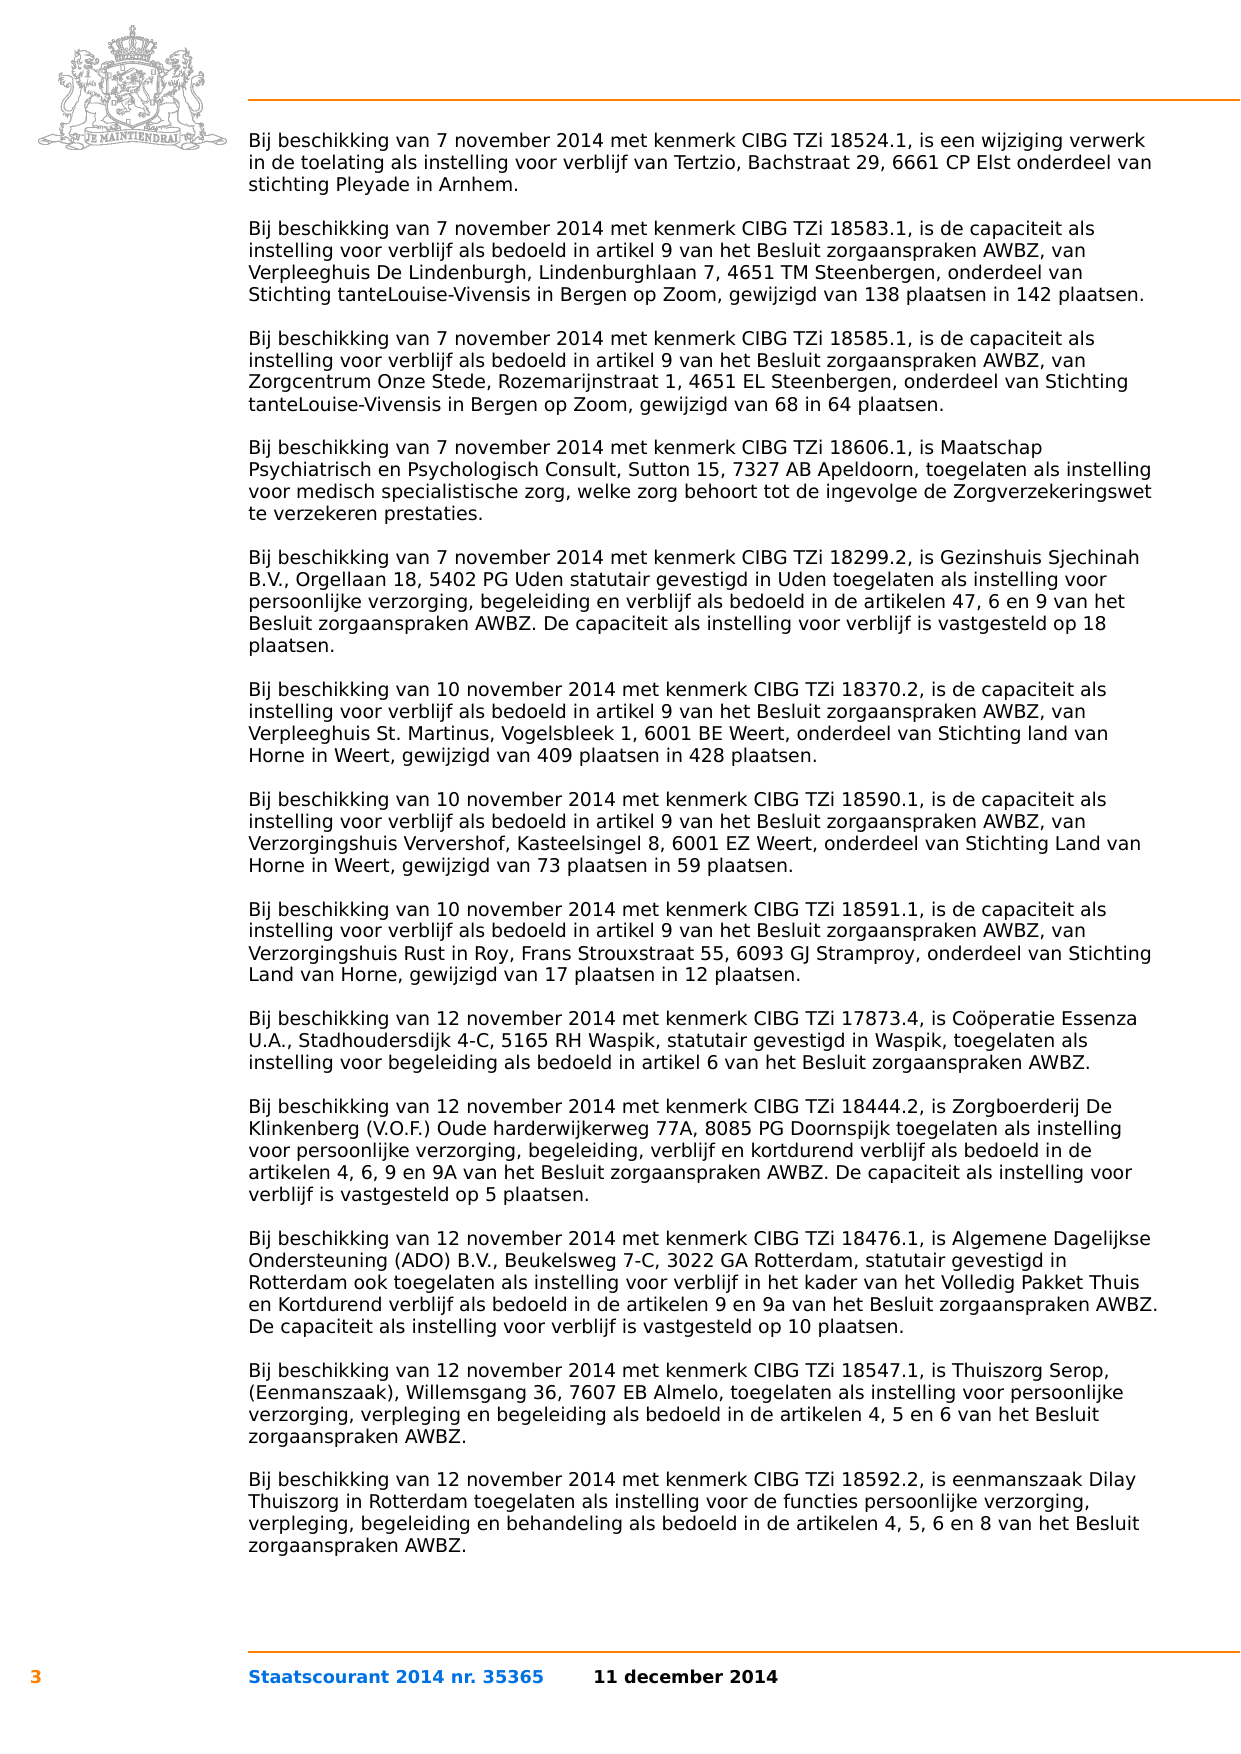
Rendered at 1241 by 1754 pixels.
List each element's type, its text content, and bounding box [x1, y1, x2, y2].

text Bij beschikking van 12 november 2014 met kenmerk CIBG TZi 18592.2, is eenmanszaak Dilay Thuiszorg in Rotterdam toegelaten als instelling voor de functies persoonlijke verzorging, verpleging, begeleiding en behandeling als bedoeld in de artikelen 4, 5, 6 en 8 van het Besluit zorgaanspraken AWBZ. [248, 1469, 1163, 1557]
text Bij beschikking van 7 november 2014 met kenmerk CIBG TZi 18606.1, is Maatschap Psychiatrisch en Psychologisch Consult, Sutton 15, 7327 AB Apeldoorn, toegelaten als instelling voor medisch specialistische zorg, welke zorg behoort tot de ingevolge de Zorgverzekeringswet te verzekeren prestaties. [248, 437, 1163, 525]
text Bij beschikking van 12 november 2014 met kenmerk CIBG TZi 17873.4, is Coöperatie Essenza U.A., Stadhoudersdijk 4-C, 5165 RH Waspik, statutair gevestigd in Waspik, toegelaten als instelling voor begeleiding als bedoeld in artikel 6 van het Besluit zorgaanspraken AWBZ. [248, 1008, 1163, 1074]
text Bij beschikking van 10 november 2014 met kenmerk CIBG TZi 18591.1, is de capaciteit als instelling voor verblijf als bedoeld in artikel 9 van het Besluit zorgaanspraken AWBZ, van Verzorgingshuis Rust in Roy, Frans Strouxstraat 55, 6093 GJ Stramproy, onderdeel van Stichting Land van Horne, gewijzigd van 17 plaatsen in 12 plaatsen. [248, 898, 1163, 986]
text Bij beschikking van 7 november 2014 met kenmerk CIBG TZi 18299.2, is Gezinshuis Sjechinah B.V., Orgellaan 18, 5402 PG Uden statutair gevestigd in Uden toegelaten als instelling voor persoonlijke verzorging, begeleiding en verblijf als bedoeld in de artikelen 47, 6 en 9 van het Besluit zorgaanspraken AWBZ. De capaciteit als instelling voor verblijf is vastgesteld op 18 plaatsen. [248, 547, 1163, 657]
text Bij beschikking van 12 november 2014 met kenmerk CIBG TZi 18547.1, is Thuiszorg Serop, (Eenmanszaak), Willemsgang 36, 7607 EB Almelo, toegelaten als instelling voor persoonlijke verzorging, verpleging en begeleiding als bedoeld in de artikelen 4, 5 en 6 van het Besluit zorgaanspraken AWBZ. [248, 1359, 1163, 1447]
text Bij beschikking van 12 november 2014 met kenmerk CIBG TZi 18476.1, is Algemene Dagelijkse Ondersteuning (ADO) B.V., Beukelsweg 7-C, 3022 GA Rotterdam, statutair gevestigd in Rotterdam ook toegelaten als instelling voor verblijf in het kader van het Volledig Pakket Thuis en Kortdurend verblijf als bedoeld in de artikelen 9 en 9a van het Besluit zorgaanspraken AWBZ. De capaciteit als instelling voor verblijf is vastgesteld op 10 plaatsen. [248, 1228, 1163, 1338]
text Bij beschikking van 7 november 2014 met kenmerk CIBG TZi 18583.1, is de capaciteit als instelling voor verblijf als bedoeld in artikel 9 van het Besluit zorgaanspraken AWBZ, van Verpleeghuis De Lindenburgh, Lindenburghlaan 7, 4651 TM Steenbergen, onderdeel van Stichting tanteLouise-Vivensis in Bergen op Zoom, gewijzigd van 138 plaatsen in 142 plaatsen. [248, 218, 1163, 306]
text Bij beschikking van 7 november 2014 met kenmerk CIBG TZi 18585.1, is de capaciteit als instelling voor verblijf als bedoeld in artikel 9 van het Besluit zorgaanspraken AWBZ, van Zorgcentrum Onze Stede, Rozemarijnstraat 1, 4651 EL Steenbergen, onderdeel van Stichting tanteLouise-Vivensis in Bergen op Zoom, gewijzigd van 68 in 64 plaatsen. [248, 327, 1163, 415]
text Bij beschikking van 10 november 2014 met kenmerk CIBG TZi 18370.2, is de capaciteit als instelling voor verblijf als bedoeld in artikel 9 van het Besluit zorgaanspraken AWBZ, van Verpleeghuis St. Martinus, Vogelsbleek 1, 6001 BE Weert, onderdeel van Stichting land van Horne in Weert, gewijzigd van 409 plaatsen in 428 plaatsen. [248, 679, 1163, 767]
text Bij beschikking van 10 november 2014 met kenmerk CIBG TZi 18590.1, is de capaciteit als instelling voor verblijf als bedoeld in artikel 9 van het Besluit zorgaanspraken AWBZ, van Verzorgingshuis Ververshof, Kasteelsingel 8, 6001 EZ Weert, onderdeel van Stichting Land van Horne in Weert, gewijzigd van 73 plaatsen in 59 plaatsen. [248, 789, 1163, 877]
picture [38, 25, 227, 150]
text Bij beschikking van 12 november 2014 met kenmerk CIBG TZi 18444.2, is Zorgboerderij De Klinkenberg (V.O.F.) Oude harderwijkerweg 77A, 8085 PG Doornspijk toegelaten als instelling voor persoonlijke verzorging, begeleiding, verblijf en kortdurend verblijf als bedoeld in de artikelen 4, 6, 9 en 9A van het Besluit zorgaanspraken AWBZ. De capaciteit als instelling voor verblijf is vastgesteld op 5 plaatsen. [248, 1096, 1163, 1206]
text Bij beschikking van 7 november 2014 met kenmerk CIBG TZi 18524.1, is een wijziging verwerk in de toelating als instelling voor verblijf van Tertzio, Bachstraat 29, 6661 CP Elst onderdeel van stichting Pleyade in Arnhem. [248, 130, 1163, 196]
